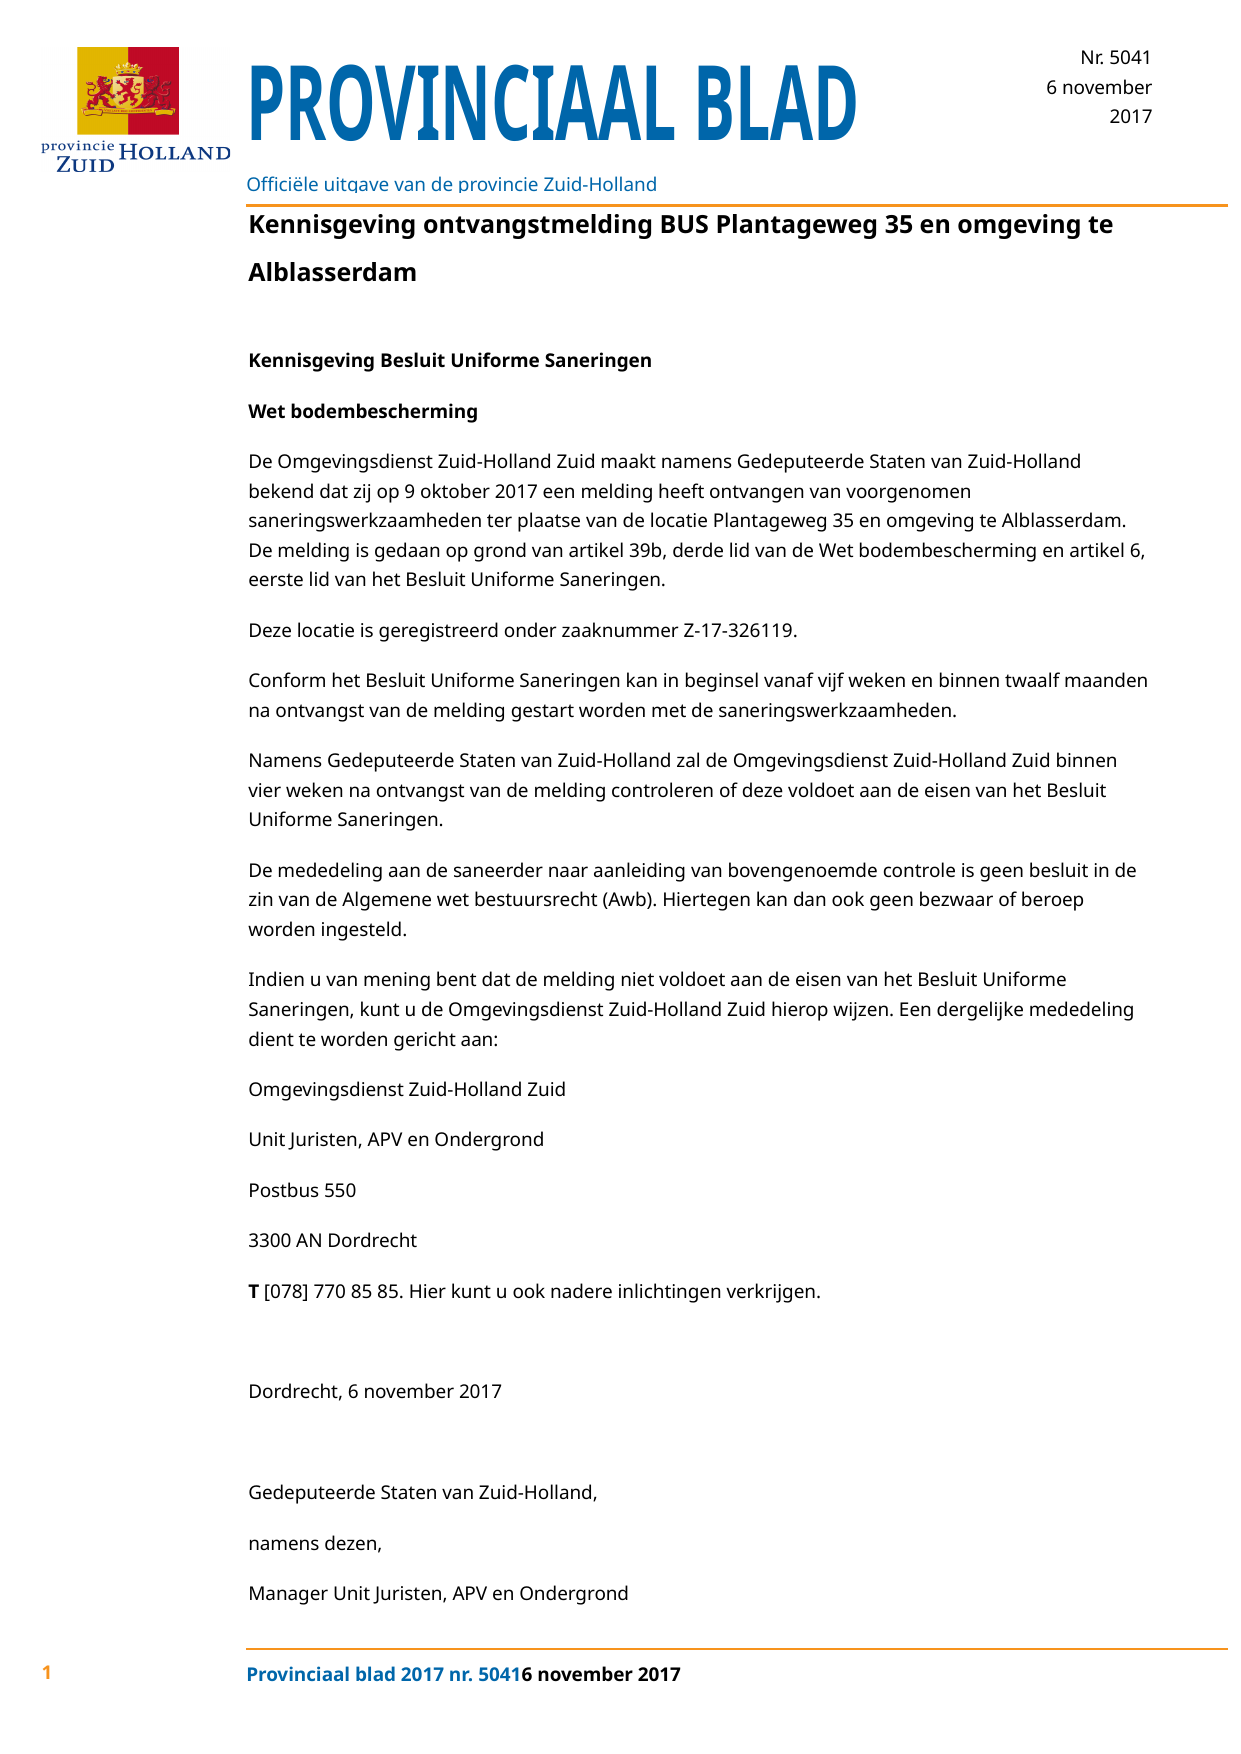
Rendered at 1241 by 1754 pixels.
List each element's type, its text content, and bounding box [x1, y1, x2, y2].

text Deze locatie is geregistreerd onder zaaknummer Z-17-326119. [248, 617, 1152, 643]
text Wet bodembescherming [248, 398, 1152, 424]
text Unit Juristen, APV en Ondergrond [248, 1127, 1152, 1152]
text Dordrecht, 6 november 2017 [248, 1379, 1152, 1404]
text Omgevingsdienst Zuid-Holland Zuid [248, 1076, 1152, 1102]
text Kennisgeving Besluit Uniforme Saneringen [248, 347, 1152, 373]
text Manager Unit Juristen, APV en Ondergrond [248, 1580, 1152, 1606]
text De Omgevingsdienst Zuid-Holland Zuid maakt namens Gedeputeerde Staten van Zuid-Holland bekend dat zij op 9 oktober 2017 een melding heeft ontvangen van voorgenomen saneringswerkzaamheden ter plaatse van de locatie Plantageweg 35 en omgeving te Alblasserdam. De melding is gedaan op grond van artikel 39b, derde lid van de Wet bodembescherming en artikel 6, eerste lid van het Besluit Uniforme Saneringen. [248, 448, 1152, 592]
text 3300 AN Dordrecht [248, 1227, 1152, 1253]
picture [41, 47, 231, 172]
text Kennisgeving ontvangstmelding BUS Plantageweg 35 en omgeving te Alblasserdam [248, 207, 1152, 288]
text Indien u van mening bent dat de melding niet voldoet aan de eisen van het Besluit Uniforme Saneringen, kunt u de Omgevingsdienst Zuid-Holland Zuid hierop wijzen. Een dergelijke mededeling dient te worden gericht aan: [248, 967, 1152, 1052]
text namens dezen, [248, 1530, 1152, 1556]
text Conform het Besluit Uniforme Saneringen kan in beginsel vanaf vijf weken en binnen twaalf maanden na ontvangst van de melding gestart worden met de saneringswerkzaamheden. [248, 667, 1152, 723]
text Gedeputeerde Staten van Zuid-Holland, [248, 1479, 1152, 1505]
text Postbus 550 [248, 1177, 1152, 1203]
text De mededeling aan de saneerder naar aanleiding van bovengenoemde controle is geen besluit in de zin van de Algemene wet bestuursrecht (Awb). Hiertegen kan dan ook geen bezwaar of beroep worden ingesteld. [248, 857, 1152, 942]
text Namens Gedeputeerde Staten van Zuid-Holland zal de Omgevingsdienst Zuid-Holland Zuid binnen vier weken na ontvangst van de melding controleren of deze voldoet aan de eisen van het Besluit Uniforme Saneringen. [248, 747, 1152, 832]
text T [078] 770 85 85. Hier kunt u ook nadere inlichtingen verkrijgen. [248, 1278, 1152, 1304]
